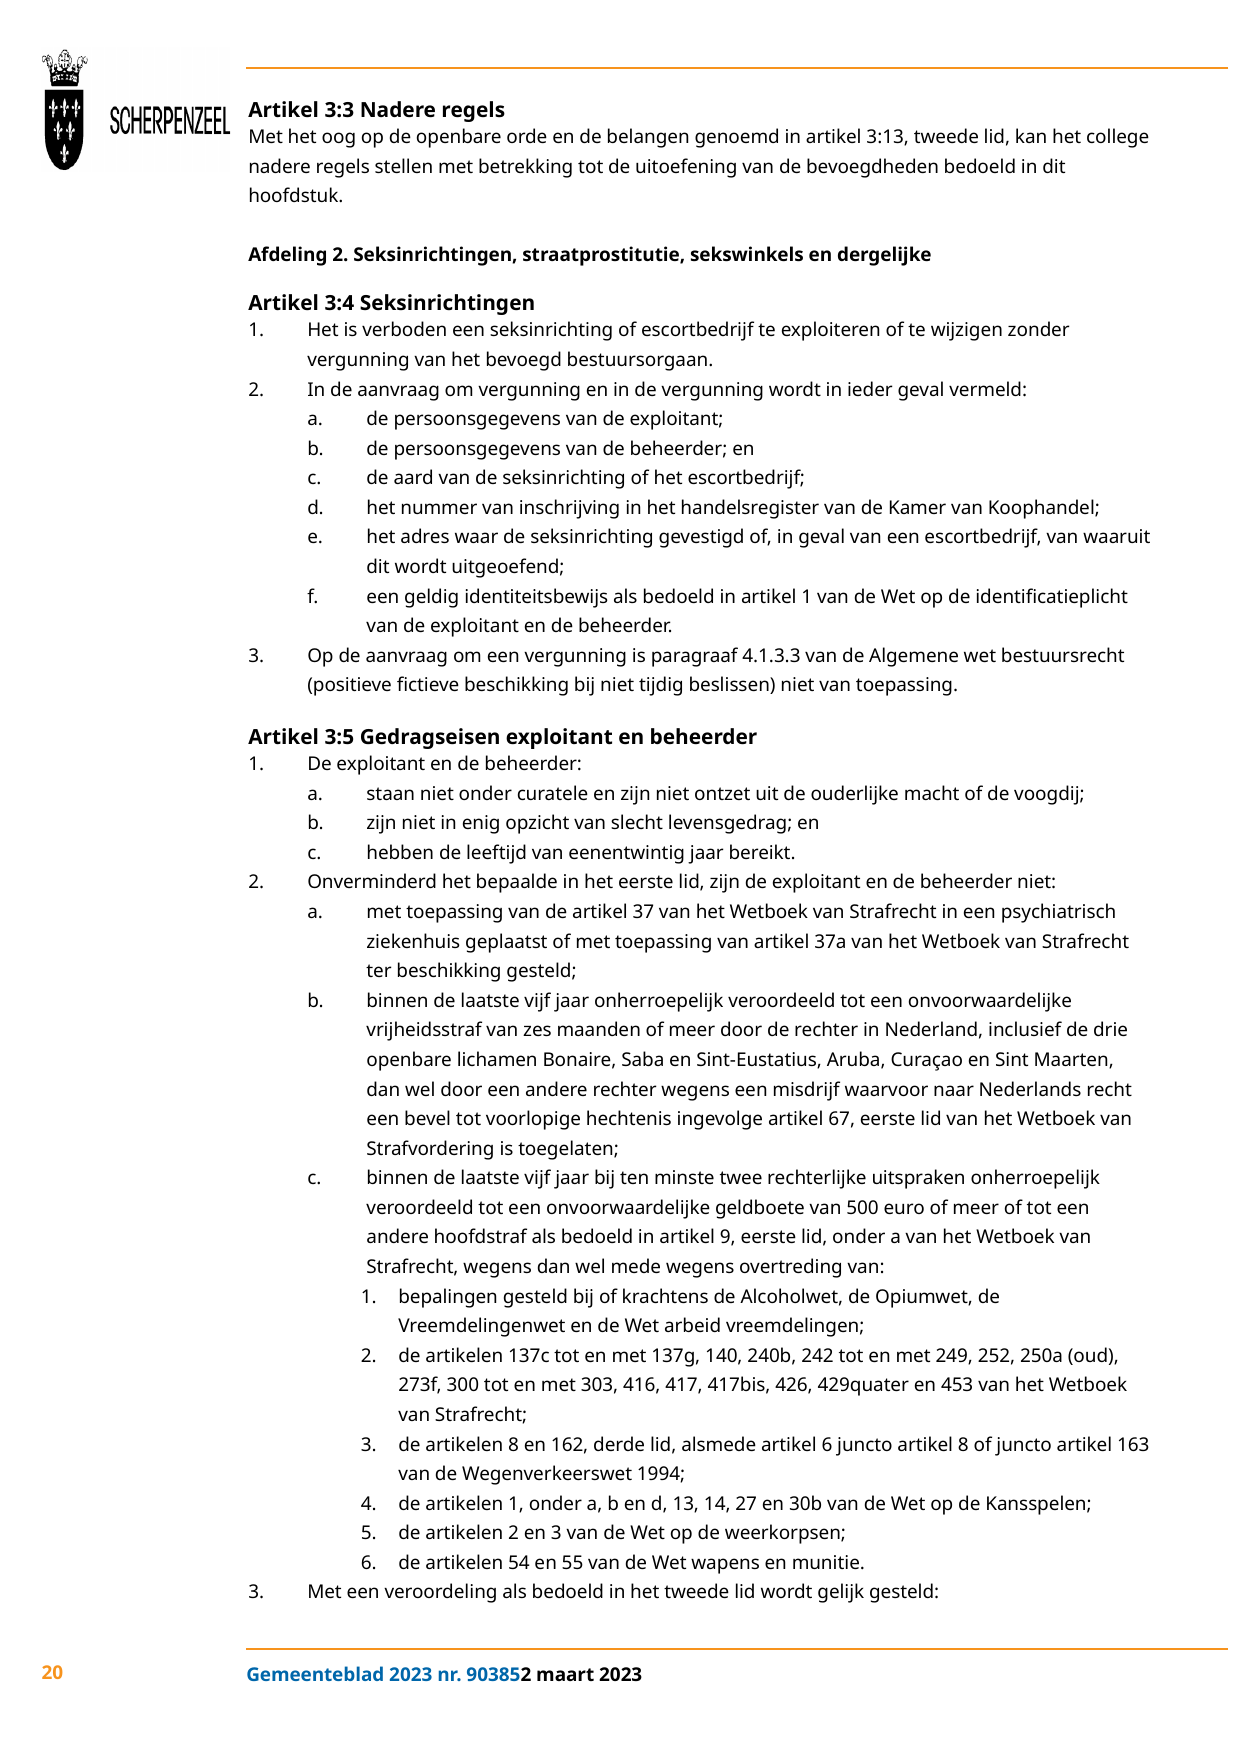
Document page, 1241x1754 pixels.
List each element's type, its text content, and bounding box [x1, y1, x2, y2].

list de persoonsgegevens van de exploitant; [307, 405, 1152, 431]
list de artikelen 8 en 162, derde lid, alsmede artikel 6 juncto artikel 8 of juncto artikel 163 van de Wegenverkeerswet 1994; [361, 1431, 1152, 1486]
list Het is verboden een seksinrichting of escortbedrijf te exploiteren of te wijzigen zonder vergunning van het bevoegd bestuursorgaan. [248, 317, 1152, 372]
list zijn niet in enig opzicht van slecht levensgedrag; en [307, 809, 1152, 835]
list staan niet onder curatele en zijn niet ontzet uit de ouderlijke macht of de voogdij; [307, 780, 1152, 806]
list bepalingen gesteld bij of krachtens de Alcoholwet, de Opiumwet, de Vreemdelingenwet en de Wet arbeid vreemdelingen; [361, 1283, 1152, 1338]
list de artikelen 54 en 55 van de Wet wapens en munitie. [361, 1549, 1152, 1575]
list de artikelen 137c tot en met 137g, 140, 240b, 242 tot en met 249, 252, 250a (oud), 273f, 300 tot en met 303, 416, 417, 417bis, 426, 429quater en 453 van het Wetboek van Strafrecht; [361, 1342, 1152, 1427]
list met toepassing van de artikel 37 van het Wetboek van Strafrecht in een psychiatrisch ziekenhuis geplaatst of met toepassing van artikel 37a van het Wetboek van Strafrecht ter beschikking gesteld; [307, 898, 1152, 983]
list In de aanvraag om vergunning en in de vergunning wordt in ieder geval vermeld: [248, 376, 1152, 401]
list hebben de leeftijd van eenentwintig jaar bereikt. [307, 839, 1152, 865]
text Met het oog op de openbare orde en de belangen genoemd in artikel 3:13, tweede lid, kan het college nadere regels stellen met betrekking tot de uitoefening van de bevoegdheden bedoeld in dit hoofdstuk. [248, 123, 1152, 208]
list de artikelen 1, onder a, b en d, 13, 14, 27 en 30b van de Wet op de Kansspelen; [361, 1490, 1152, 1516]
list De exploitant en de beheerder: [248, 750, 1152, 776]
text Artikel 3:3 Nadere regels [248, 95, 1152, 123]
list de aard van de seksinrichting of het escortbedrijf; [307, 464, 1152, 490]
list Op de aanvraag om een vergunning is paragraaf 4.1.3.3 van de Algemene wet bestuursrecht (positieve fictieve beschikking bij niet tijdig beslissen) niet van toepassing. [248, 642, 1152, 697]
list binnen de laatste vijf jaar bij ten minste twee rechterlijke uitspraken onherroepelijk veroordeeld tot een onvoorwaardelijke geldboete van 500 euro of meer of tot een andere hoofdstraf als bedoeld in artikel 9, eerste lid, onder a van het Wetboek van Strafrecht, wegens dan wel mede wegens overtreding van: [307, 1164, 1152, 1279]
list Onverminderd het bepaalde in het eerste lid, zijn de exploitant en de beheerder niet: [248, 869, 1152, 894]
list een geldig identiteitsbewijs als bedoeld in artikel 1 van de Wet op de identificatieplicht van de exploitant en de beheerder. [307, 583, 1152, 638]
picture [41, 47, 231, 172]
list de artikelen 2 en 3 van de Wet op de weerkorpsen; [361, 1519, 1152, 1545]
text Artikel 3:4 Seksinrichtingen [248, 288, 1152, 317]
list Met een veroordeling als bedoeld in het tweede lid wordt gelijk gesteld: [248, 1579, 1152, 1604]
list het adres waar de seksinrichting gevestigd of, in geval van een escortbedrijf, van waaruit dit wordt uitgeoefend; [307, 524, 1152, 579]
list de persoonsgegevens van de beheerder; en [307, 435, 1152, 461]
list het nummer van inschrijving in het handelsregister van de Kamer van Koophandel; [307, 494, 1152, 520]
list binnen de laatste vijf jaar onherroepelijk veroordeeld tot een onvoorwaardelijke vrijheidsstraf van zes maanden of meer door de rechter in Nederland, inclusief de drie openbare lichamen Bonaire, Saba en Sint-Eustatius, Aruba, Curaçao en Sint Maarten, dan wel door een andere rechter wegens een misdrijf waarvoor naar Nederlands recht een bevel tot voorlopige hechtenis ingevolge artikel 67, eerste lid van het Wetboek van Strafvordering is toegelaten; [307, 987, 1152, 1161]
text Artikel 3:5 Gedragseisen exploitant en beheerder [248, 722, 1152, 750]
text Afdeling 2. Seksinrichtingen, straatprostitutie, sekswinkels en dergelijke [248, 242, 1152, 267]
